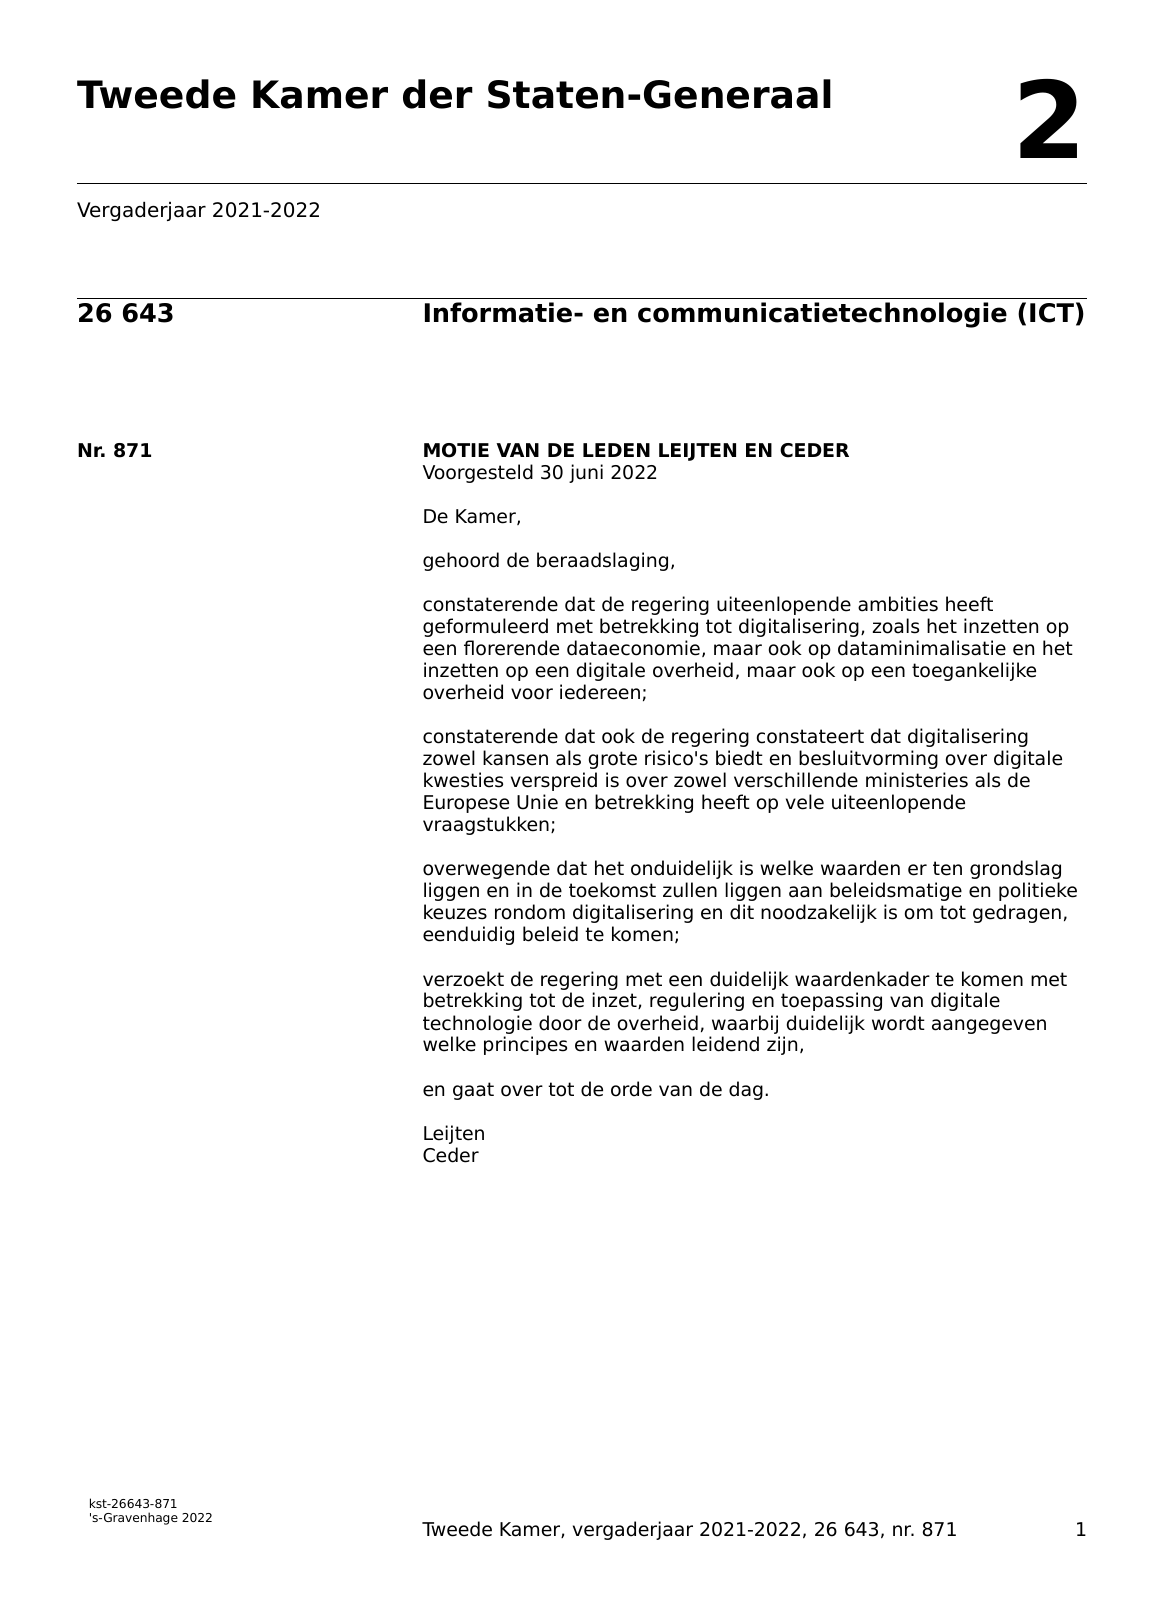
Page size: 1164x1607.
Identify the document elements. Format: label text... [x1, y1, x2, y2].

subtitle 26 643 Informatie- en communicatietechnologie (ICT) [77, 299, 1087, 329]
text verzoekt de regering met een duidelijk waardenkader te komen met betrekking tot de inzet, regulering en toepassing van digitale technologie door de overheid, waarbij duidelijk wordt aangegeven welke principes en waarden leidend zijn, [422, 968, 1087, 1056]
table_header Tweede Kamer der Staten-Generaal [77, 59, 886, 183]
text kst-26643-871 [88, 1497, 323, 1511]
text overwegende dat het onduidelijk is welke waarden er ten grondslag liggen en in de toekomst zullen liggen aan beleidsmatige en politieke keuzes rondom digitalisering en dit noodzakelijk is om tot gedragen, eenduidig beleid te komen; [422, 858, 1087, 946]
text 's-Gravenhage 2022 [88, 1511, 323, 1525]
text gehoord de beraadslaging, [422, 550, 1087, 572]
table_header 2 [886, 59, 1087, 183]
text De Kamer, [422, 506, 1087, 528]
text Leijten [422, 1123, 1087, 1145]
text Ceder [422, 1145, 1087, 1167]
table_cell Vergaderjaar 2021-2022 [77, 184, 1087, 298]
text constaterende dat de regering uiteenlopende ambities heeft geformuleerd met betrekking tot digitalisering, zoals het inzetten op een florerende dataeconomie, maar ook op dataminimalisatie en het inzetten op een digitale overheid, maar ook op een toegankelijke overheid voor iedereen; [422, 594, 1087, 704]
text en gaat over tot de orde van de dag. [422, 1078, 1087, 1101]
subtitle Nr. 871 MOTIE VAN DE LEDEN LEIJTEN EN CEDER [77, 440, 1087, 462]
text Voorgesteld 30 juni 2022 [422, 462, 1087, 484]
text constaterende dat ook de regering constateert dat digitalisering zowel kansen als grote risico's biedt en besluitvorming over digitale kwesties verspreid is over zowel verschillende ministeries als de Europese Unie en betrekking heeft op vele uiteenlopende vraagstukken; [422, 726, 1087, 836]
